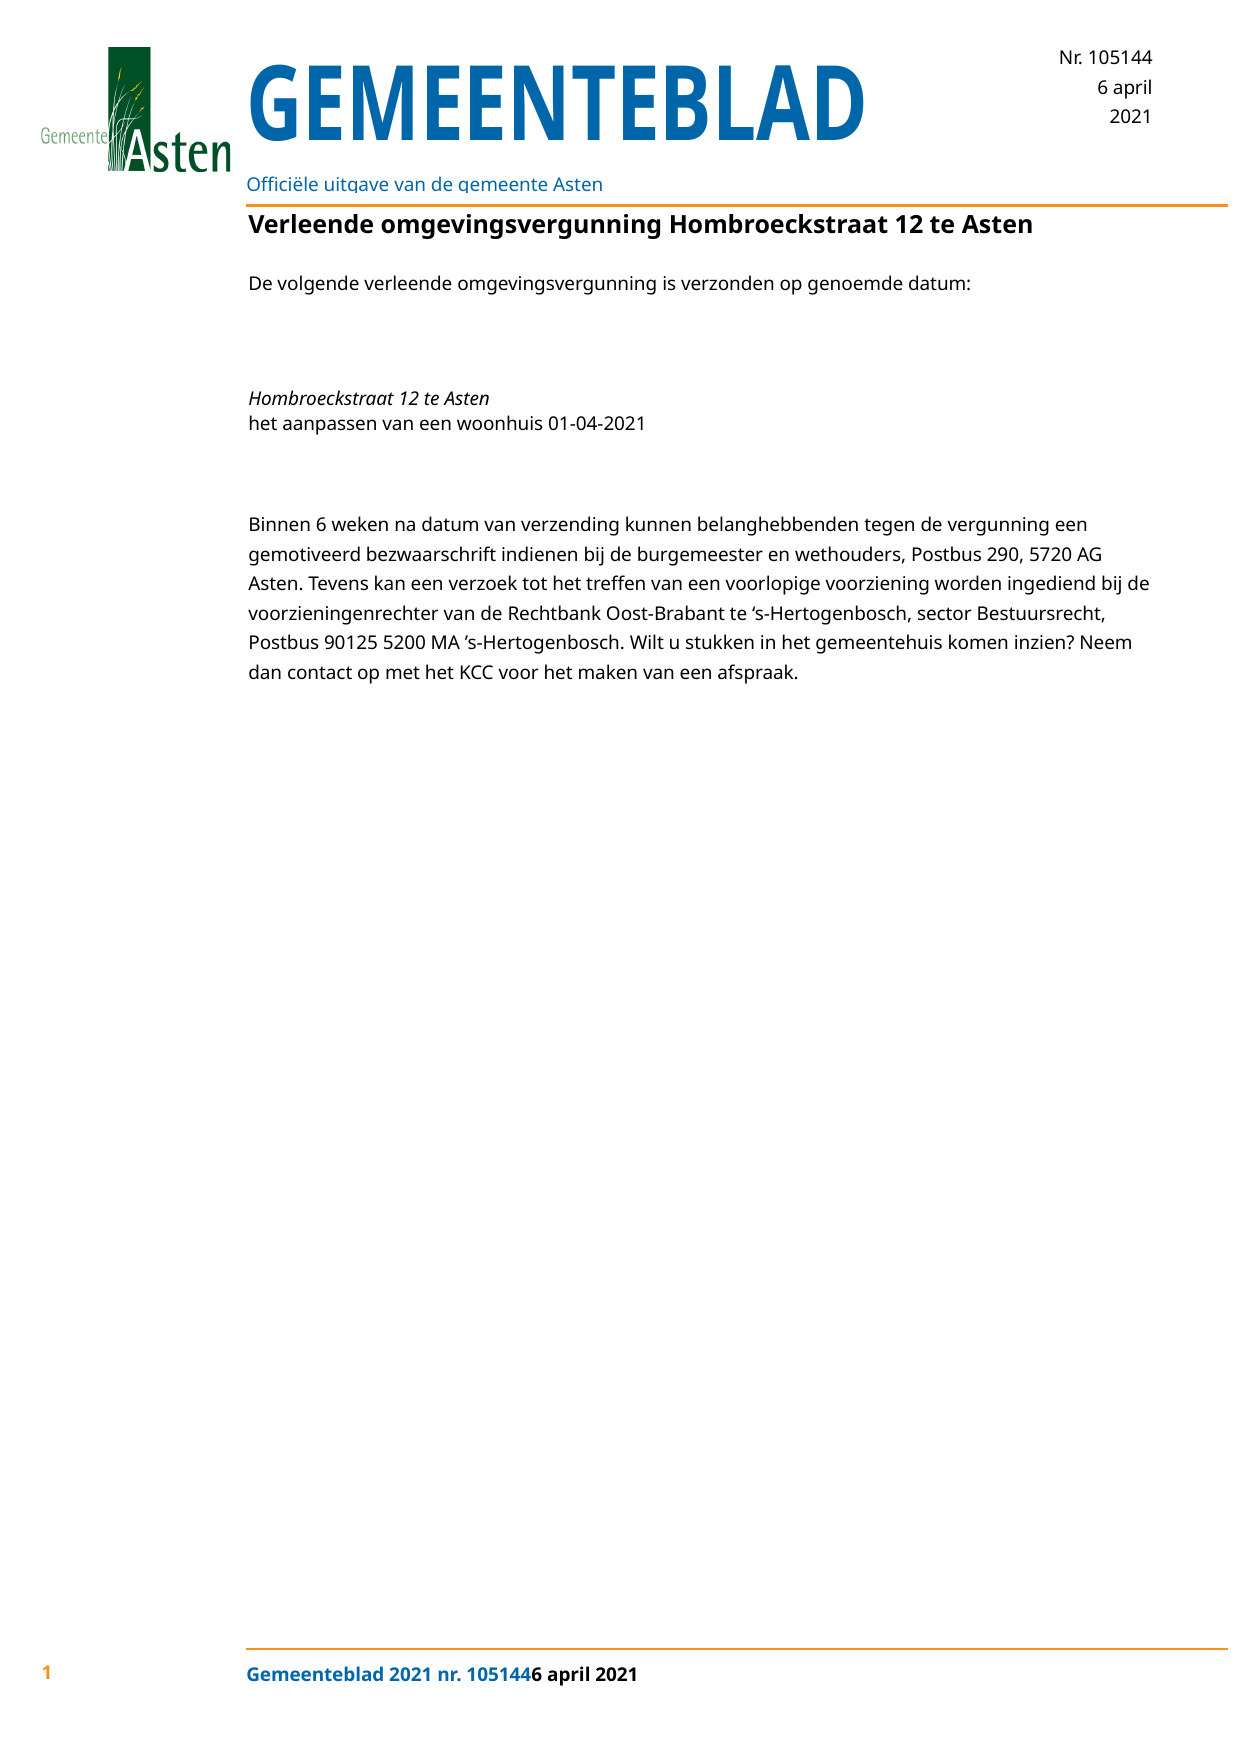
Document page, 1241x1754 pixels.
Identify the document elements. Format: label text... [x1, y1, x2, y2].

text De volgende verleende omgevingsvergunning is verzonden op genoemde datum: [248, 270, 1152, 296]
picture [41, 47, 231, 172]
text het aanpassen van een woonhuis 01-04-2021 [248, 410, 1152, 436]
text Binnen 6 weken na datum van verzending kunnen belanghebbenden tegen de vergunning een gemotiveerd bezwaarschrift indienen bij de burgemeester en wethouders, Postbus 290, 5720 AG Asten. Tevens kan een verzoek tot het treffen van een voorlopige voorziening worden ingediend bij de voorzieningenrechter van de Rechtbank Oost-Brabant te ‘s-Hertogenbosch, sector Bestuursrecht, Postbus 90125 5200 MA ’s-Hertogenbosch. Wilt u stukken in het gemeentehuis komen inzien? Neem dan contact op met het KCC voor het maken van een afspraak. [248, 511, 1152, 685]
text Verleende omgevingsvergunning Hombroeckstraat 12 te Asten [248, 207, 1152, 241]
text Hombroeckstraat 12 te Asten [248, 385, 1152, 410]
